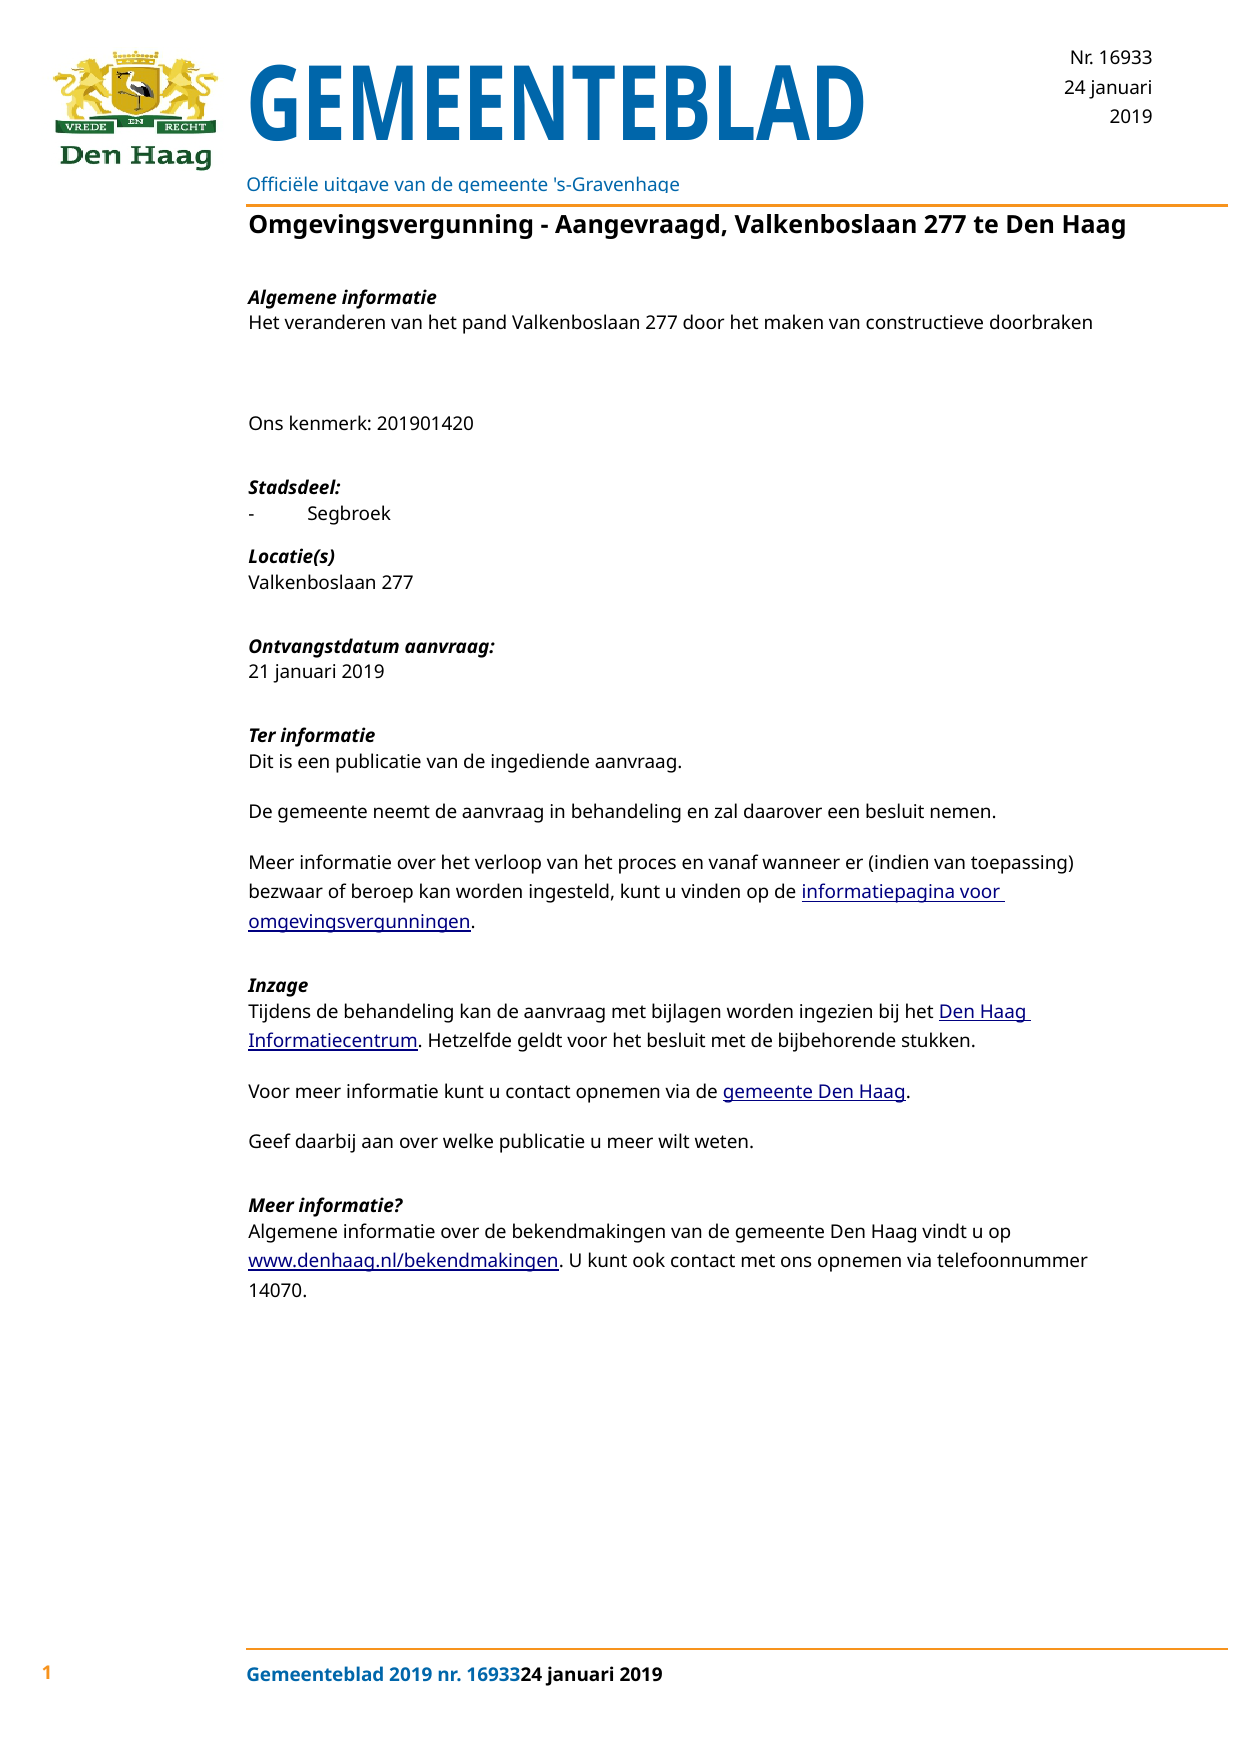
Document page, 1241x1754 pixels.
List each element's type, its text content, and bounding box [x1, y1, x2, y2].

text Algemene informatie [248, 284, 1152, 309]
text Het veranderen van het pand Valkenboslaan 277 door het maken van constructieve doorbraken [248, 309, 1152, 335]
text Meer informatie over het verloop van het proces en vanaf wanneer er (indien van toepassing) bezwaar of beroep kan worden ingesteld, kunt u vinden op de informatiepagina voor omgevingsvergunningen. [248, 849, 1152, 934]
text Stadsdeel: [248, 474, 1152, 500]
text Omgevingsvergunning - Aangevraagd, Valkenboslaan 277 te Den Haag [248, 207, 1152, 241]
text Dit is een publicatie van de ingediende aanvraag. [248, 748, 1152, 774]
text De gemeente neemt de aanvraag in behandeling en zal daarover een besluit nemen. [248, 799, 1152, 824]
text Valkenboslaan 277 [248, 569, 1152, 595]
text Tijdens de behandeling kan de aanvraag met bijlagen worden ingezien bij het Den Haag Informatiecentrum. Hetzelfde geldt voor het besluit met de bijbehorende stukken. [248, 998, 1152, 1053]
text Voor meer informatie kunt u contact opnemen via de gemeente Den Haag. [248, 1078, 1152, 1104]
text Algemene informatie over de bekendmakingen van de gemeente Den Haag vindt u op www.denhaag.nl/bekendmakingen. U kunt ook contact met ons opnemen via telefoonnummer 14070. [248, 1218, 1152, 1303]
picture [41, 47, 231, 172]
text Ter informatie [248, 723, 1152, 748]
list Segbroek [248, 500, 1152, 526]
text Ontvangstdatum aanvraag: [248, 633, 1152, 659]
text 21 januari 2019 [248, 659, 1152, 684]
text Ons kenmerk: 201901420 [248, 410, 1152, 436]
text Meer informatie? [248, 1192, 1152, 1218]
text Inzage [248, 972, 1152, 998]
text Locatie(s) [248, 543, 1152, 569]
text Geef daarbij aan over welke publicatie u meer wilt weten. [248, 1128, 1152, 1154]
